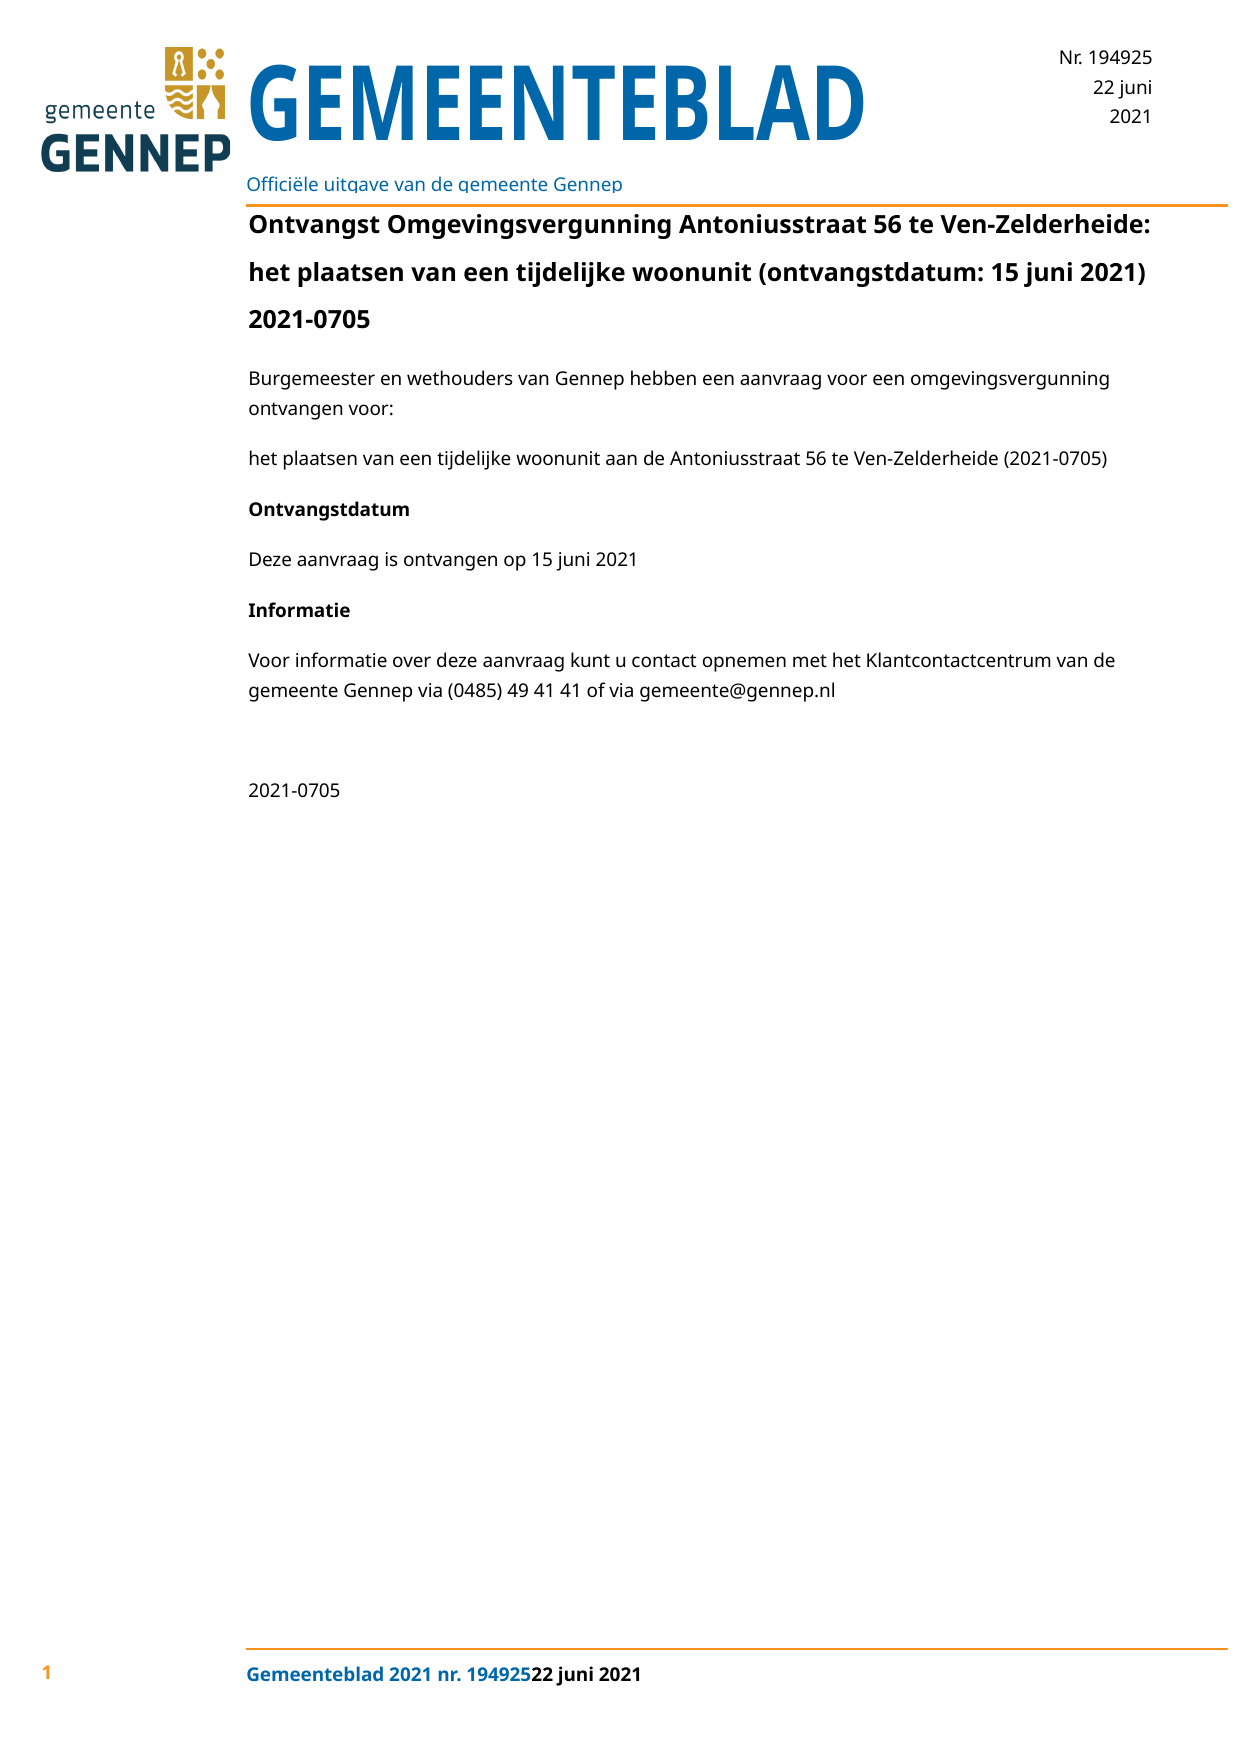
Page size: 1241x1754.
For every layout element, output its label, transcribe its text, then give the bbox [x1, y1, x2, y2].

text Ontvangst Omgevingsvergunning Antoniusstraat 56 te Ven-Zelderheide: het plaatsen van een tijdelijke woonunit (ontvangstdatum: 15 juni 2021) 2021-0705 [248, 207, 1152, 336]
text Informatie [248, 597, 1152, 622]
text Ontvangstdatum [248, 496, 1152, 522]
text Burgemeester en wethouders van Gennep hebben een aanvraag voor een omgevingsvergunning ontvangen voor: [248, 366, 1152, 421]
text Voor informatie over deze aanvraag kunt u contact opnemen met het Klantcontactcentrum van de gemeente Gennep via (0485) 49 41 41 of via gemeente@gennep.nl [248, 647, 1152, 702]
text het plaatsen van een tijdelijke woonunit aan de Antoniusstraat 56 te Ven-Zelderheide (2021-0705) [248, 446, 1152, 471]
text 2021-0705 [248, 778, 1152, 803]
text Deze aanvraag is ontvangen op 15 juni 2021 [248, 546, 1152, 572]
picture [41, 47, 231, 172]
